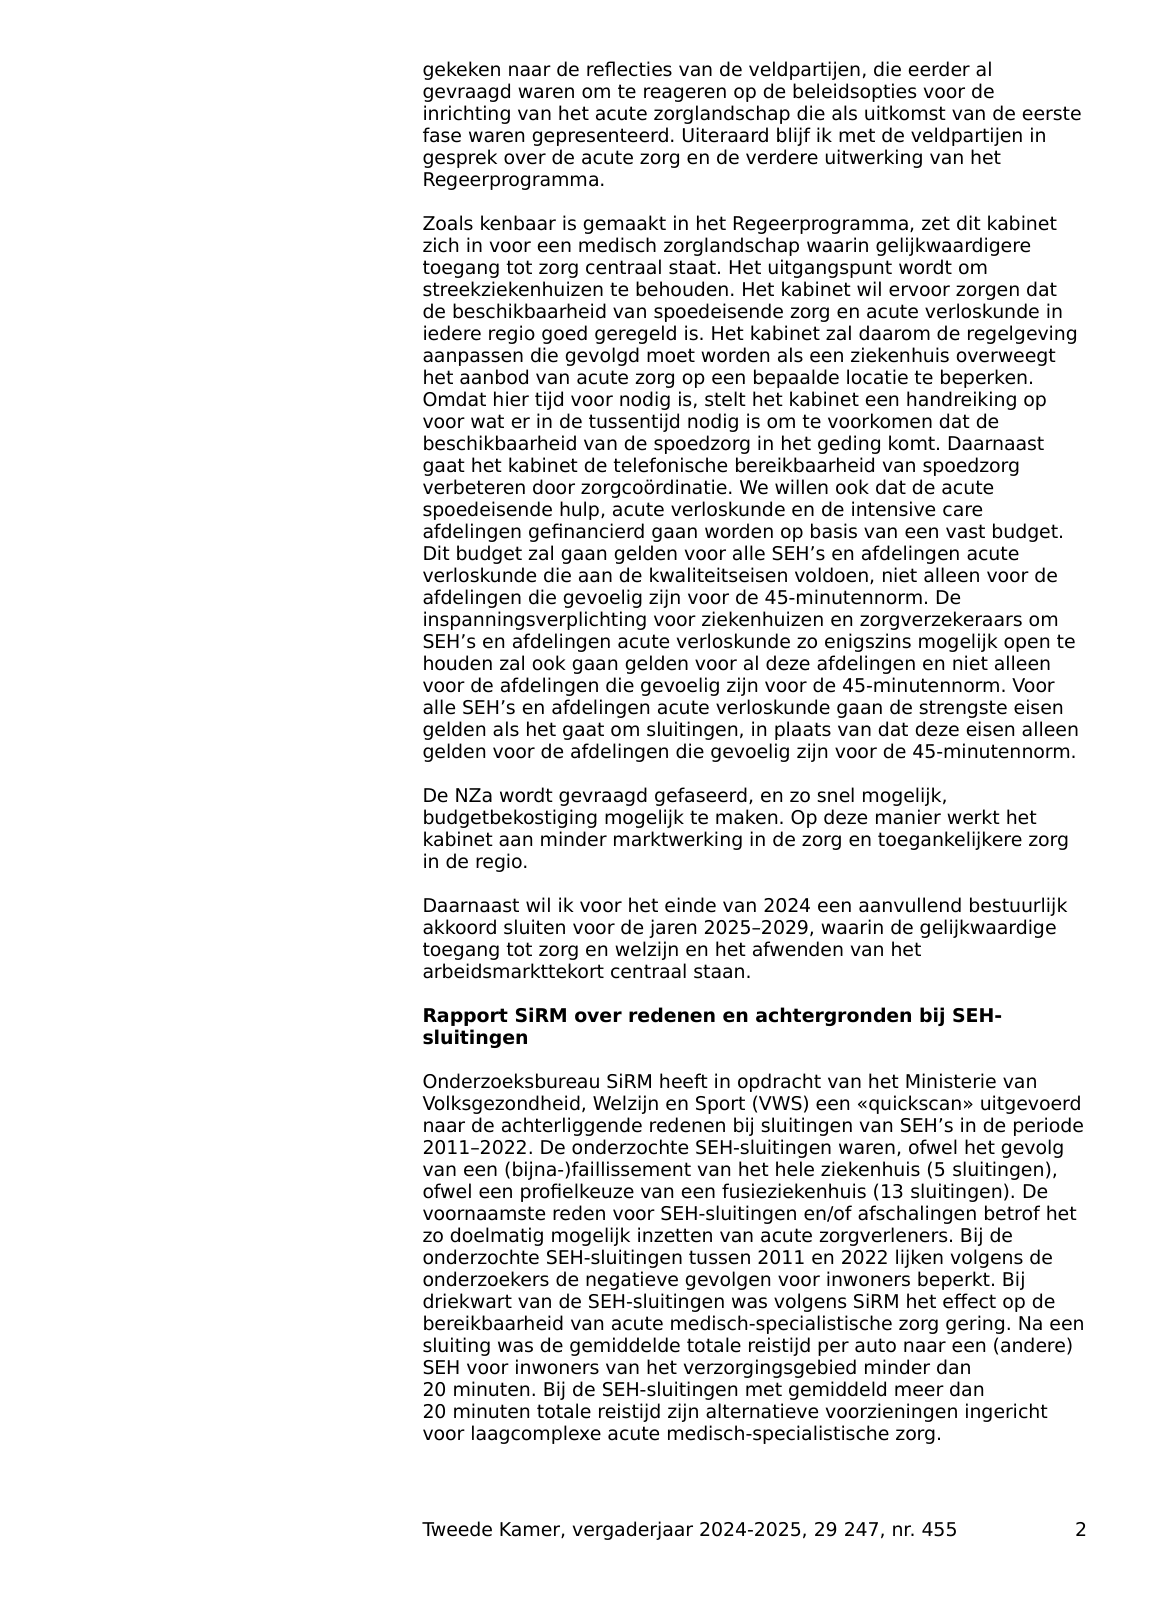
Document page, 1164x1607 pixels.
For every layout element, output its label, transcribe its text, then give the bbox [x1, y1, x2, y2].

text De NZa wordt gevraagd gefaseerd, en zo snel mogelijk, budgetbekostiging mogelijk te maken. Op deze manier werkt het kabinet aan minder marktwerking in de zorg en toegankelijkere zorg in de regio. [422, 785, 1087, 873]
text gekeken naar de reflecties van de veldpartijen, die eerder al gevraagd waren om te reageren op de beleidsopties voor de inrichting van het acute zorglandschap die als uitkomst van de eerste fase waren gepresenteerd. Uiteraard blijf ik met de veldpartijen in gesprek over de acute zorg en de verdere uitwerking van het Regeerprogramma. [422, 59, 1087, 191]
subtitle Rapport SiRM over redenen en achtergronden bij SEH-sluitingen [422, 1005, 1087, 1049]
text Onderzoeksbureau SiRM heeft in opdracht van het Ministerie van Volksgezondheid, Welzijn en Sport (VWS) een «quickscan» uitgevoerd naar de achterliggende redenen bij sluitingen van SEH’s in de periode 2011–2022. De onderzochte SEH-sluitingen waren, ofwel het gevolg van een (bijna-)faillissement van het hele ziekenhuis (5 sluitingen), ofwel een profielkeuze van een fusieziekenhuis (13 sluitingen). De voornaamste reden voor SEH-sluitingen en/of afschalingen betrof het zo doelmatig mogelijk inzetten van acute zorgverleners. Bij de onderzochte SEH-sluitingen tussen 2011 en 2022 lijken volgens de onderzoekers de negatieve gevolgen voor inwoners beperkt. Bij driekwart van de SEH-sluitingen was volgens SiRM het effect op de bereikbaarheid van acute medisch-specialistische zorg gering. Na een sluiting was de gemiddelde totale reistijd per auto naar een (andere) SEH voor inwoners van het verzorgingsgebied minder dan 20 minuten. Bij de SEH-sluitingen met gemiddeld meer dan 20 minuten totale reistijd zijn alternatieve voorzieningen ingericht voor laagcomplexe acute medisch-specialistische zorg. [422, 1071, 1087, 1445]
text Daarnaast wil ik voor het einde van 2024 een aanvullend bestuurlijk akkoord sluiten voor de jaren 2025–2029, waarin de gelijkwaardige toegang tot zorg en welzijn en het afwenden van het arbeidsmarkttekort centraal staan. [422, 895, 1087, 983]
text Zoals kenbaar is gemaakt in het Regeerprogramma, zet dit kabinet zich in voor een medisch zorglandschap waarin gelijkwaardigere toegang tot zorg centraal staat. Het uitgangspunt wordt om streekziekenhuizen te behouden. Het kabinet wil ervoor zorgen dat de beschikbaarheid van spoedeisende zorg en acute verloskunde in iedere regio goed geregeld is. Het kabinet zal daarom de regelgeving aanpassen die gevolgd moet worden als een ziekenhuis overweegt het aanbod van acute zorg op een bepaalde locatie te beperken. Omdat hier tijd voor nodig is, stelt het kabinet een handreiking op voor wat er in de tussentijd nodig is om te voorkomen dat de beschikbaarheid van de spoedzorg in het geding komt. Daarnaast gaat het kabinet de telefonische bereikbaarheid van spoedzorg verbeteren door zorgcoördinatie. We willen ook dat de acute spoedeisende hulp, acute verloskunde en de intensive care afdelingen gefinancierd gaan worden op basis van een vast budget. Dit budget zal gaan gelden voor alle SEH’s en afdelingen acute verloskunde die aan de kwaliteitseisen voldoen, niet alleen voor de afdelingen die gevoelig zijn voor de 45-minutennorm. De inspanningsverplichting voor ziekenhuizen en zorgverzekeraars om SEH’s en afdelingen acute verloskunde zo enigszins mogelijk open te houden zal ook gaan gelden voor al deze afdelingen en niet alleen voor de afdelingen die gevoelig zijn voor de 45-minutennorm. Voor alle SEH’s en afdelingen acute verloskunde gaan de strengste eisen gelden als het gaat om sluitingen, in plaats van dat deze eisen alleen gelden voor de afdelingen die gevoelig zijn voor de 45-minutennorm. [422, 213, 1087, 763]
